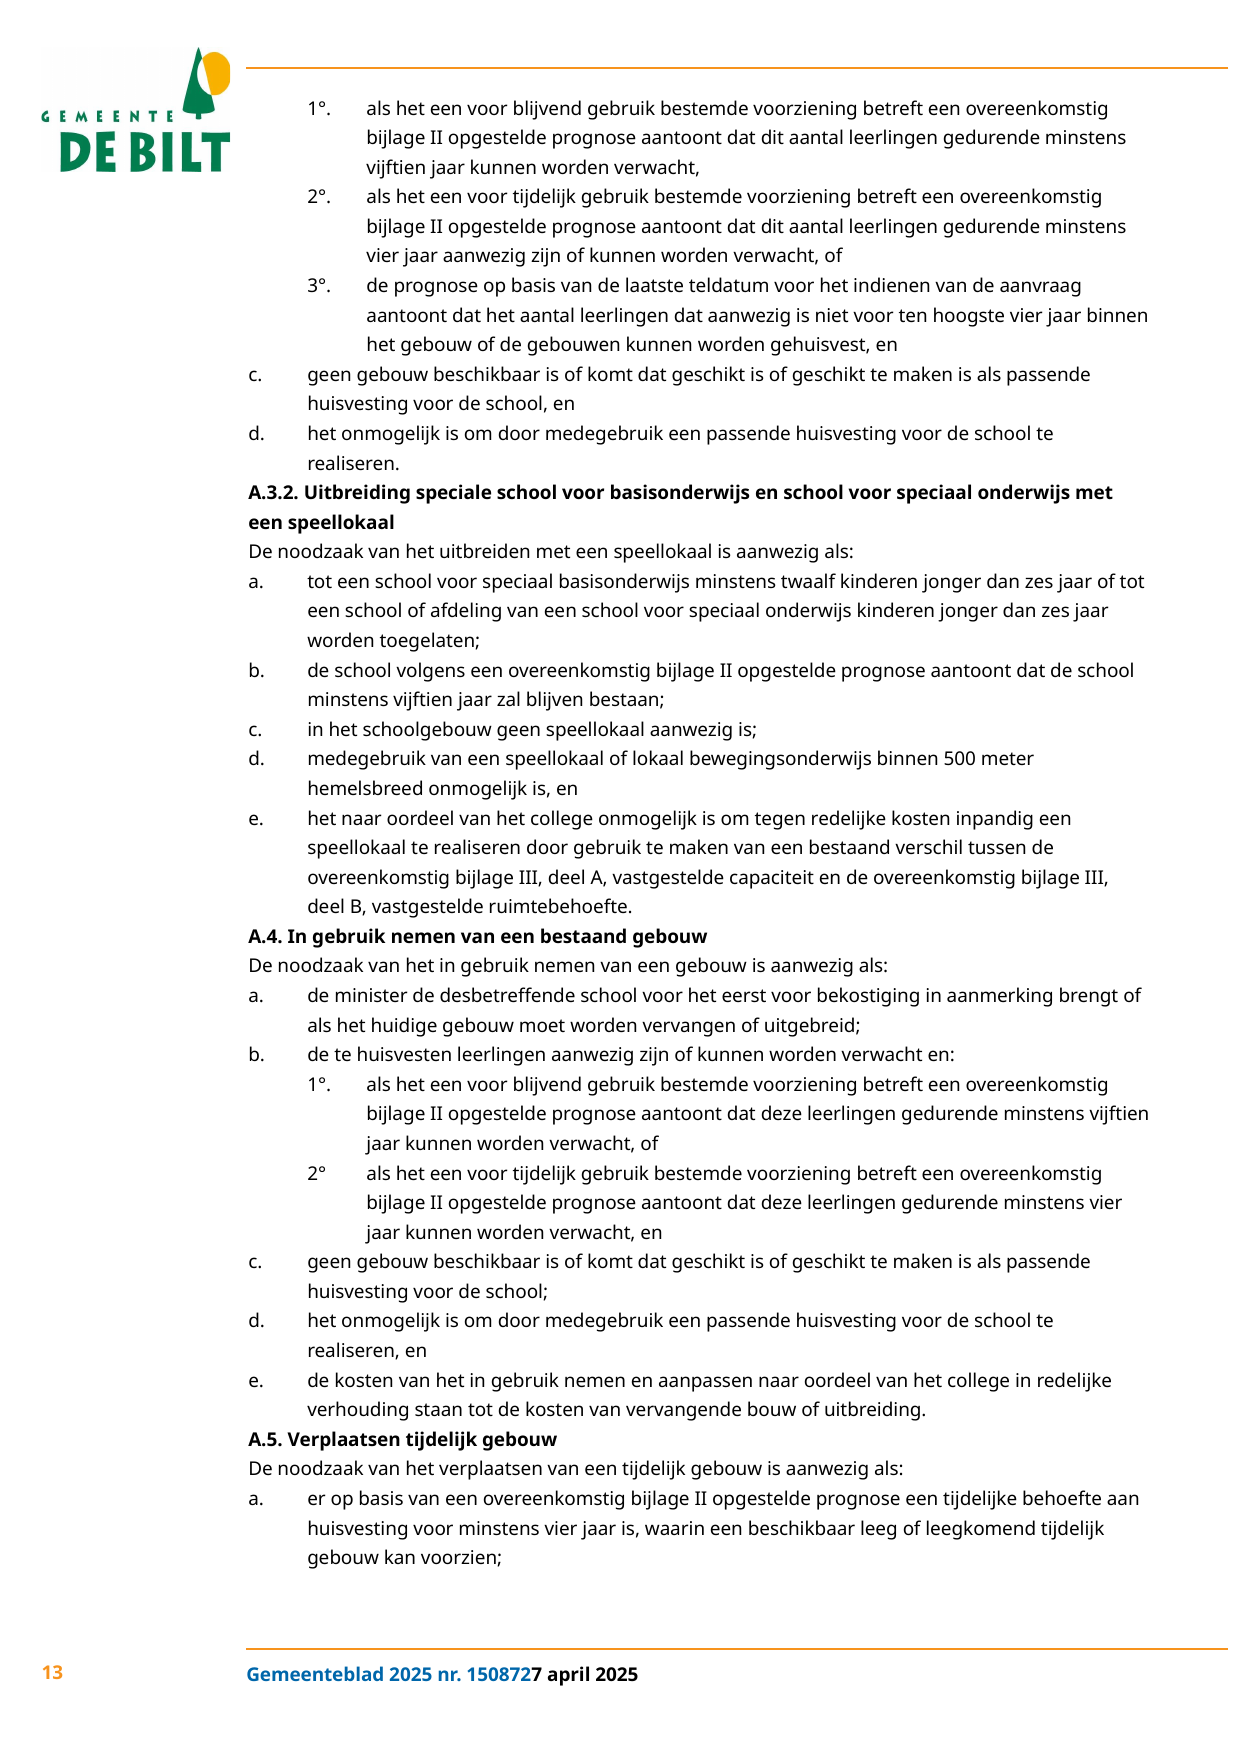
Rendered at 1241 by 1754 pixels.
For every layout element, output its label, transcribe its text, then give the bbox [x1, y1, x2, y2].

list er op basis van een overeenkomstig bijlage II opgestelde prognose een tijdelijke behoefte aan huisvesting voor minstens vier jaar is, waarin een beschikbaar leeg of leegkomend tijdelijk gebouw kan voorzien; [248, 1485, 1152, 1570]
list in het schoolgebouw geen speellokaal aanwezig is; [248, 716, 1152, 742]
text De noodzaak van het uitbreiden met een speellokaal is aanwezig als: [248, 538, 1152, 564]
list het onmogelijk is om door medegebruik een passende huisvesting voor de school te realiseren. [248, 420, 1152, 476]
picture [41, 47, 231, 172]
list de te huisvesten leerlingen aanwezig zijn of kunnen worden verwacht en: [248, 1041, 1152, 1067]
list als het een voor tijdelijk gebruik bestemde voorziening betreft een overeenkomstig bijlage II opgestelde prognose aantoont dat deze leerlingen gedurende minstens vier jaar kunnen worden verwacht, en [307, 1160, 1152, 1245]
list als het een voor tijdelijk gebruik bestemde voorziening betreft een overeenkomstig bijlage II opgestelde prognose aantoont dat dit aantal leerlingen gedurende minstens vier jaar aanwezig zijn of kunnen worden verwacht, of [307, 183, 1152, 268]
list de kosten van het in gebruik nemen en aanpassen naar oordeel van het college in redelijke verhouding staan tot de kosten van vervangende bouw of uitbreiding. [248, 1367, 1152, 1422]
text A.5. Verplaatsen tijdelijk gebouw [248, 1426, 1152, 1452]
text A.3.2. Uitbreiding speciale school voor basisonderwijs en school voor speciaal onderwijs met een speellokaal [248, 479, 1152, 535]
list de minister de desbetreffende school voor het eerst voor bekostiging in aanmerking brengt of als het huidige gebouw moet worden vervangen of uitgebreid; [248, 982, 1152, 1038]
list als het een voor blijvend gebruik bestemde voorziening betreft een overeenkomstig bijlage II opgestelde prognose aantoont dat dit aantal leerlingen gedurende minstens vijftien jaar kunnen worden verwacht, [307, 95, 1152, 180]
list geen gebouw beschikbaar is of komt dat geschikt is of geschikt te maken is als passende huisvesting voor de school, en [248, 361, 1152, 416]
list de prognose op basis van de laatste teldatum voor het indienen van de aanvraag aantoont dat het aantal leerlingen dat aanwezig is niet voor ten hoogste vier jaar binnen het gebouw of de gebouwen kunnen worden gehuisvest, en [307, 272, 1152, 357]
text A.4. In gebruik nemen van een bestaand gebouw [248, 923, 1152, 949]
list geen gebouw beschikbaar is of komt dat geschikt is of geschikt te maken is als passende huisvesting voor de school; [248, 1248, 1152, 1304]
list het onmogelijk is om door medegebruik een passende huisvesting voor de school te realiseren, en [248, 1308, 1152, 1363]
list de school volgens een overeenkomstig bijlage II opgestelde prognose aantoont dat de school minstens vijftien jaar zal blijven bestaan; [248, 657, 1152, 712]
list medegebruik van een speellokaal of lokaal bewegingsonderwijs binnen 500 meter hemelsbreed onmogelijk is, en [248, 746, 1152, 801]
list tot een school voor speciaal basisonderwijs minstens twaalf kinderen jonger dan zes jaar of tot een school of afdeling van een school voor speciaal onderwijs kinderen jonger dan zes jaar worden toegelaten; [248, 568, 1152, 653]
list als het een voor blijvend gebruik bestemde voorziening betreft een overeenkomstig bijlage II opgestelde prognose aantoont dat deze leerlingen gedurende minstens vijftien jaar kunnen worden verwacht, of [307, 1071, 1152, 1156]
list het naar oordeel van het college onmogelijk is om tegen redelijke kosten inpandig een speellokaal te realiseren door gebruik te maken van een bestaand verschil tussen de overeenkomstig bijlage III, deel A, vastgestelde capaciteit en de overeenkomstig bijlage III, deel B, vastgestelde ruimtebehoefte. [248, 805, 1152, 919]
text De noodzaak van het in gebruik nemen van een gebouw is aanwezig als: [248, 953, 1152, 978]
text De noodzaak van het verplaatsen van een tijdelijk gebouw is aanwezig als: [248, 1456, 1152, 1481]
